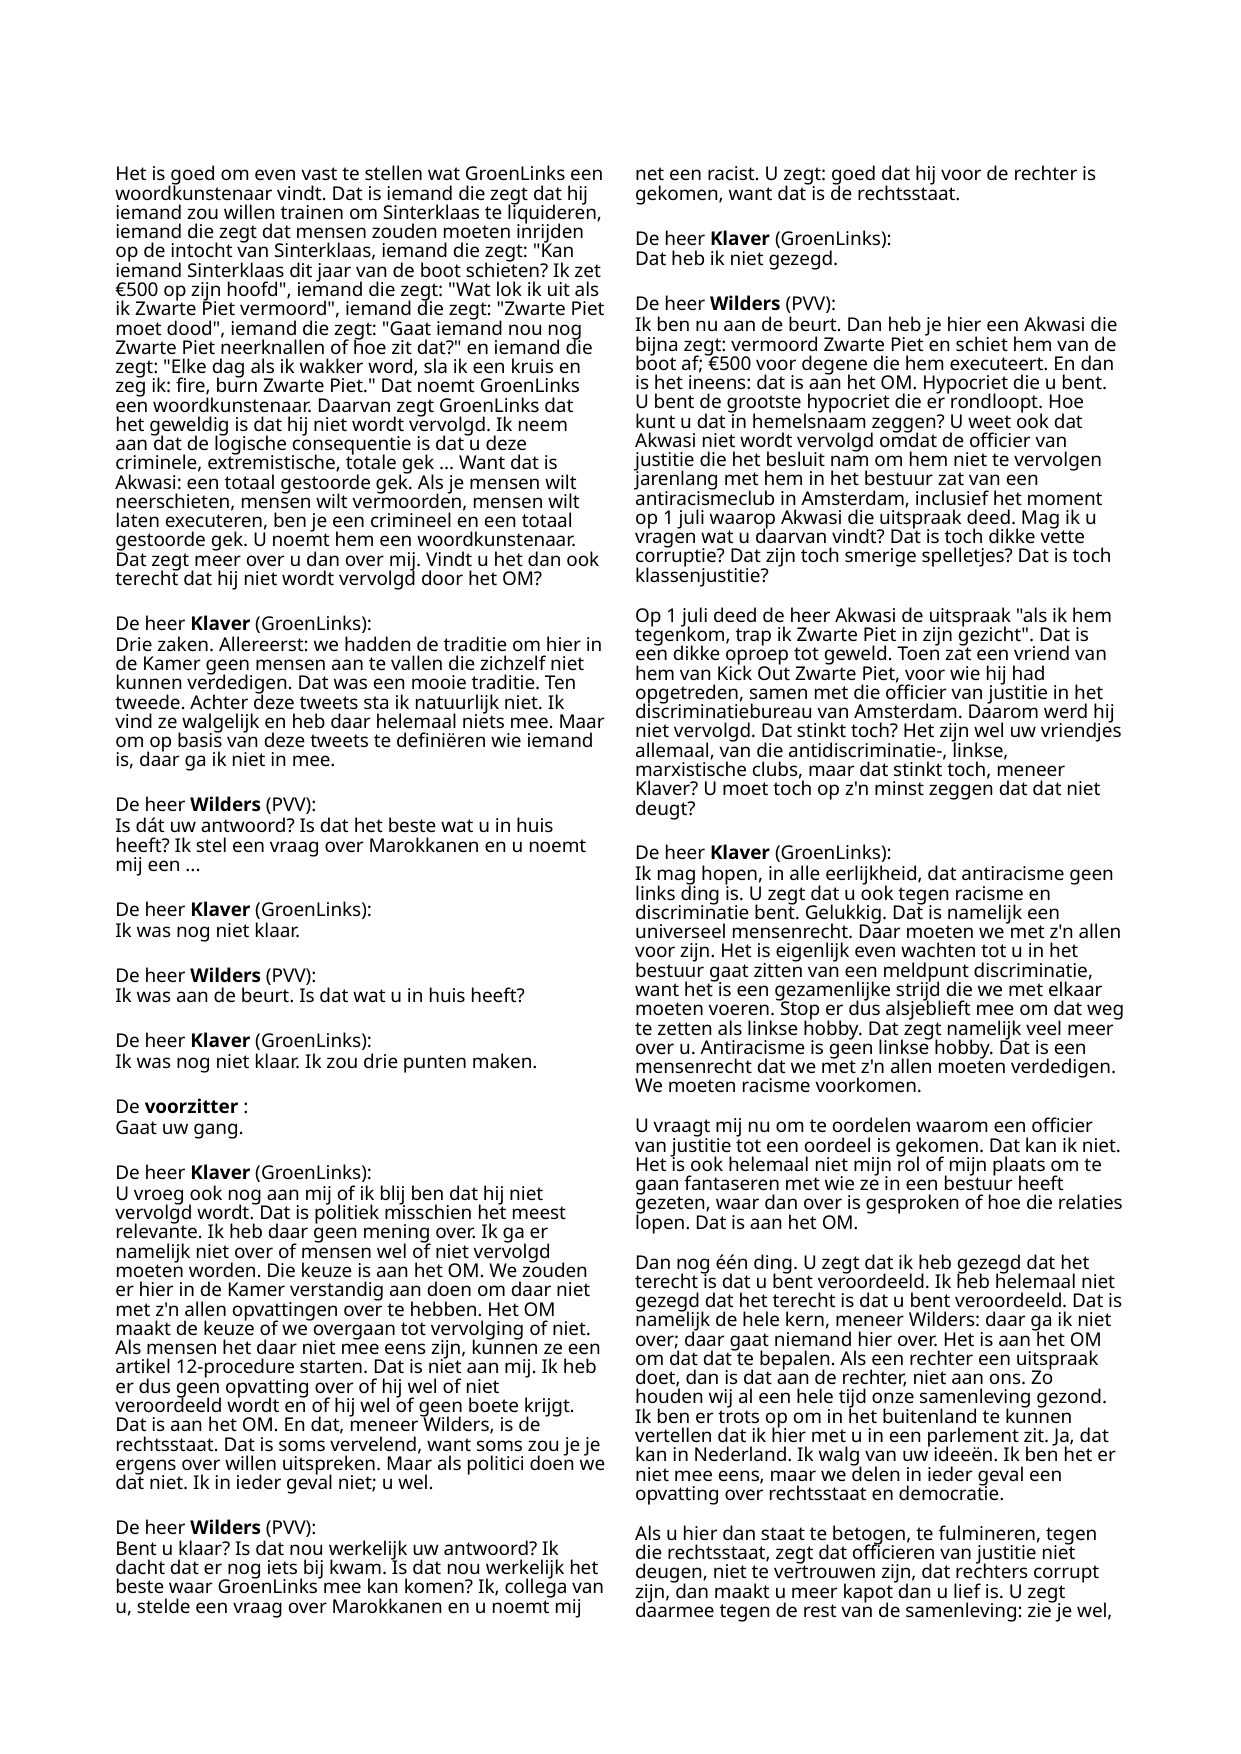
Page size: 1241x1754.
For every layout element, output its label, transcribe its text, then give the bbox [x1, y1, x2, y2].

text U vroeg ook nog aan mij of ik blij ben dat hij niet vervolgd wordt. Dat is politiek misschien het meest relevante. Ik heb daar geen mening over. Ik ga er namelijk niet over of mensen wel of niet vervolgd moeten worden. Die keuze is aan het OM. We zouden er hier in de Kamer verstandig aan doen om daar niet met z'n allen opvattingen over te hebben. Het OM maakt de keuze of we overgaan tot vervolging of niet. Als mensen het daar niet mee eens zijn, kunnen ze een artikel 12-procedure starten. Dat is niet aan mij. Ik heb er dus geen opvatting over of hij wel of niet veroordeeld wordt en of hij wel of geen boete krijgt. Dat is aan het OM. En dat, meneer Wilders, is de rechtsstaat. Dat is soms vervelend, want soms zou je je ergens over willen uitspreken. Maar als politici doen we dat niet. Ik in ieder geval niet; u wel. [115, 1185, 605, 1493]
text Ik was nog niet klaar. [115, 922, 605, 941]
text Op 1 juli deed de heer Akwasi de uitspraak "als ik hem tegenkom, trap ik Zwarte Piet in zijn gezicht". Dat is een dikke oproep tot geweld. Toen zat een vriend van hem van Kick Out Zwarte Piet, voor wie hij had opgetreden, samen met die officier van justitie in het discriminatiebureau van Amsterdam. Daarom werd hij niet vervolgd. Dat stinkt toch? Het zijn wel uw vriendjes allemaal, van die antidiscriminatie-, linkse, marxistische clubs, maar dat stinkt toch, meneer Klaver? U moet toch op z'n minst zeggen dat dat niet deugt? [635, 607, 1125, 819]
text Dat heb ik niet gezegd. [635, 250, 1125, 270]
text De heer Klaver (GroenLinks): [115, 896, 605, 922]
text Ik was nog niet klaar. Ik zou drie punten maken. [115, 1053, 605, 1073]
text De heer Wilders (PVV): [115, 962, 605, 987]
text U vraagt mij nu om te oordelen waarom een officier van justitie tot een oordeel is gekomen. Dat kan ik niet. Het is ook helemaal niet mijn rol of mijn plaats om te gaan fantaseren met wie ze in een bestuur heeft gezeten, waar dan over is gesproken of hoe die relaties lopen. Dat is aan het OM. [635, 1117, 1125, 1233]
text De heer Klaver (GroenLinks): [115, 1159, 605, 1185]
text De heer Wilders (PVV): [115, 792, 605, 817]
text De heer Klaver (GroenLinks): [115, 1028, 605, 1053]
text Drie zaken. Allereerst: we hadden de traditie om hier in de Kamer geen mensen aan te vallen die zichzelf niet kunnen verdedigen. Dat was een mooie traditie. Ten tweede. Achter deze tweets sta ik natuurlijk niet. Ik vind ze walgelijk en heb daar helemaal niets mee. Maar om op basis van deze tweets te definiëren wie iemand is, daar ga ik niet in mee. [115, 636, 605, 771]
text De heer Klaver (GroenLinks): [635, 839, 1125, 865]
text Als u hier dan staat te betogen, te fulmineren, tegen die rechtsstaat, zegt dat officieren van justitie niet deugen, niet te vertrouwen zijn, dat rechters corrupt zijn, dan maakt u meer kapot dan u lief is. U zegt daarmee tegen de rest van de samenleving: zie je wel, [635, 1525, 1125, 1621]
text De heer Wilders (PVV): [635, 291, 1125, 316]
text De heer Klaver (GroenLinks): [635, 225, 1125, 250]
text Dan nog één ding. U zegt dat ik heb gezegd dat het terecht is dat u bent veroordeeld. Ik heb helemaal niet gezegd dat het terecht is dat u bent veroordeeld. Dat is namelijk de hele kern, meneer Wilders: daar ga ik niet over; daar gaat niemand hier over. Het is aan het OM om dat dat te bepalen. Als een rechter een uitspraak doet, dan is dat aan de rechter, niet aan ons. Zo houden wij al een hele tijd onze samenleving gezond. Ik ben er trots op om in het buitenland te kunnen vertellen dat ik hier met u in een parlement zit. Ja, dat kan in Nederland. Ik walg van uw ideeën. Ik ben het er niet mee eens, maar we delen in ieder geval een opvatting over rechtsstaat en democratie. [635, 1254, 1125, 1504]
text De heer Wilders (PVV): [115, 1514, 605, 1540]
text Ik mag hopen, in alle eerlijkheid, dat antiracisme geen links ding is. U zegt dat u ook tegen racisme en discriminatie bent. Gelukkig. Dat is namelijk een universeel mensenrecht. Daar moeten we met z'n allen voor zijn. Het is eigenlijk even wachten tot u in het bestuur gaat zitten van een meldpunt discriminatie, want het is een gezamenlijke strijd die we met elkaar moeten voeren. Stop er dus alsjeblieft mee om dat weg te zetten als linkse hobby. Dat zegt namelijk veel meer over u. Antiracisme is geen linkse hobby. Dat is een mensenrecht dat we met z'n allen moeten verdedigen. We moeten racisme voorkomen. [635, 865, 1125, 1097]
text net een racist. U zegt: goed dat hij voor de rechter is gekomen, want dat is de rechtsstaat. [635, 165, 1125, 204]
text Ik was aan de beurt. Is dat wat u in huis heeft? [115, 987, 605, 1007]
text Ik ben nu aan de beurt. Dan heb je hier een Akwasi die bijna zegt: vermoord Zwarte Piet en schiet hem van de boot af; €500 voor degene die hem executeert. En dan is het ineens: dat is aan het OM. Hypocriet die u bent. U bent de grootste hypocriet die er rondloopt. Hoe kunt u dat in hemelsnaam zeggen? U weet ook dat Akwasi niet wordt vervolgd omdat de officier van justitie die het besluit nam om hem niet te vervolgen jarenlang met hem in het bestuur zat van een antiracismeclub in Amsterdam, inclusief het moment op 1 juli waarop Akwasi die uitspraak deed. Mag ik u vragen wat u daarvan vindt? Dat is toch dikke vette corruptie? Dat zijn toch smerige spelletjes? Dat is toch klassenjustitie? [635, 316, 1125, 586]
text Het is goed om even vast te stellen wat GroenLinks een woordkunstenaar vindt. Dat is iemand die zegt dat hij iemand zou willen trainen om Sinterklaas te liquideren, iemand die zegt dat mensen zouden moeten inrijden op de intocht van Sinterklaas, iemand die zegt: "Kan iemand Sinterklaas dit jaar van de boot schieten? Ik zet €500 op zijn hoofd", iemand die zegt: "Wat lok ik uit als ik Zwarte Piet vermoord", iemand die zegt: "Zwarte Piet moet dood", iemand die zegt: "Gaat iemand nou nog Zwarte Piet neerknallen of hoe zit dat?" en iemand die zegt: "Elke dag als ik wakker word, sla ik een kruis en zeg ik: fire, burn Zwarte Piet." Dat noemt GroenLinks een woordkunstenaar. Daarvan zegt GroenLinks dat het geweldig is dat hij niet wordt vervolgd. Ik neem aan dat de logische consequentie is dat u deze criminele, extremistische, totale gek ... Want dat is Akwasi: een totaal gestoorde gek. Als je mensen wilt neerschieten, mensen wilt vermoorden, mensen wilt laten executeren, ben je een crimineel en een totaal gestoorde gek. U noemt hem een woordkunstenaar. Dat zegt meer over u dan over mij. Vindt u het dan ook terecht dat hij niet wordt vervolgd door het OM? [115, 165, 605, 589]
text Is dát uw antwoord? Is dat het beste wat u in huis heeft? Ik stel een vraag over Marokkanen en u noemt mij een ... [115, 817, 605, 875]
text De heer Klaver (GroenLinks): [115, 610, 605, 636]
text Gaat uw gang. [115, 1119, 605, 1138]
text De voorzitter : [115, 1093, 605, 1119]
text Bent u klaar? Is dat nou werkelijk uw antwoord? Ik dacht dat er nog iets bij kwam. Is dat nou werkelijk het beste waar GroenLinks mee kan komen? Ik, collega van u, stelde een vraag over Marokkanen en u noemt mij [115, 1540, 605, 1617]
